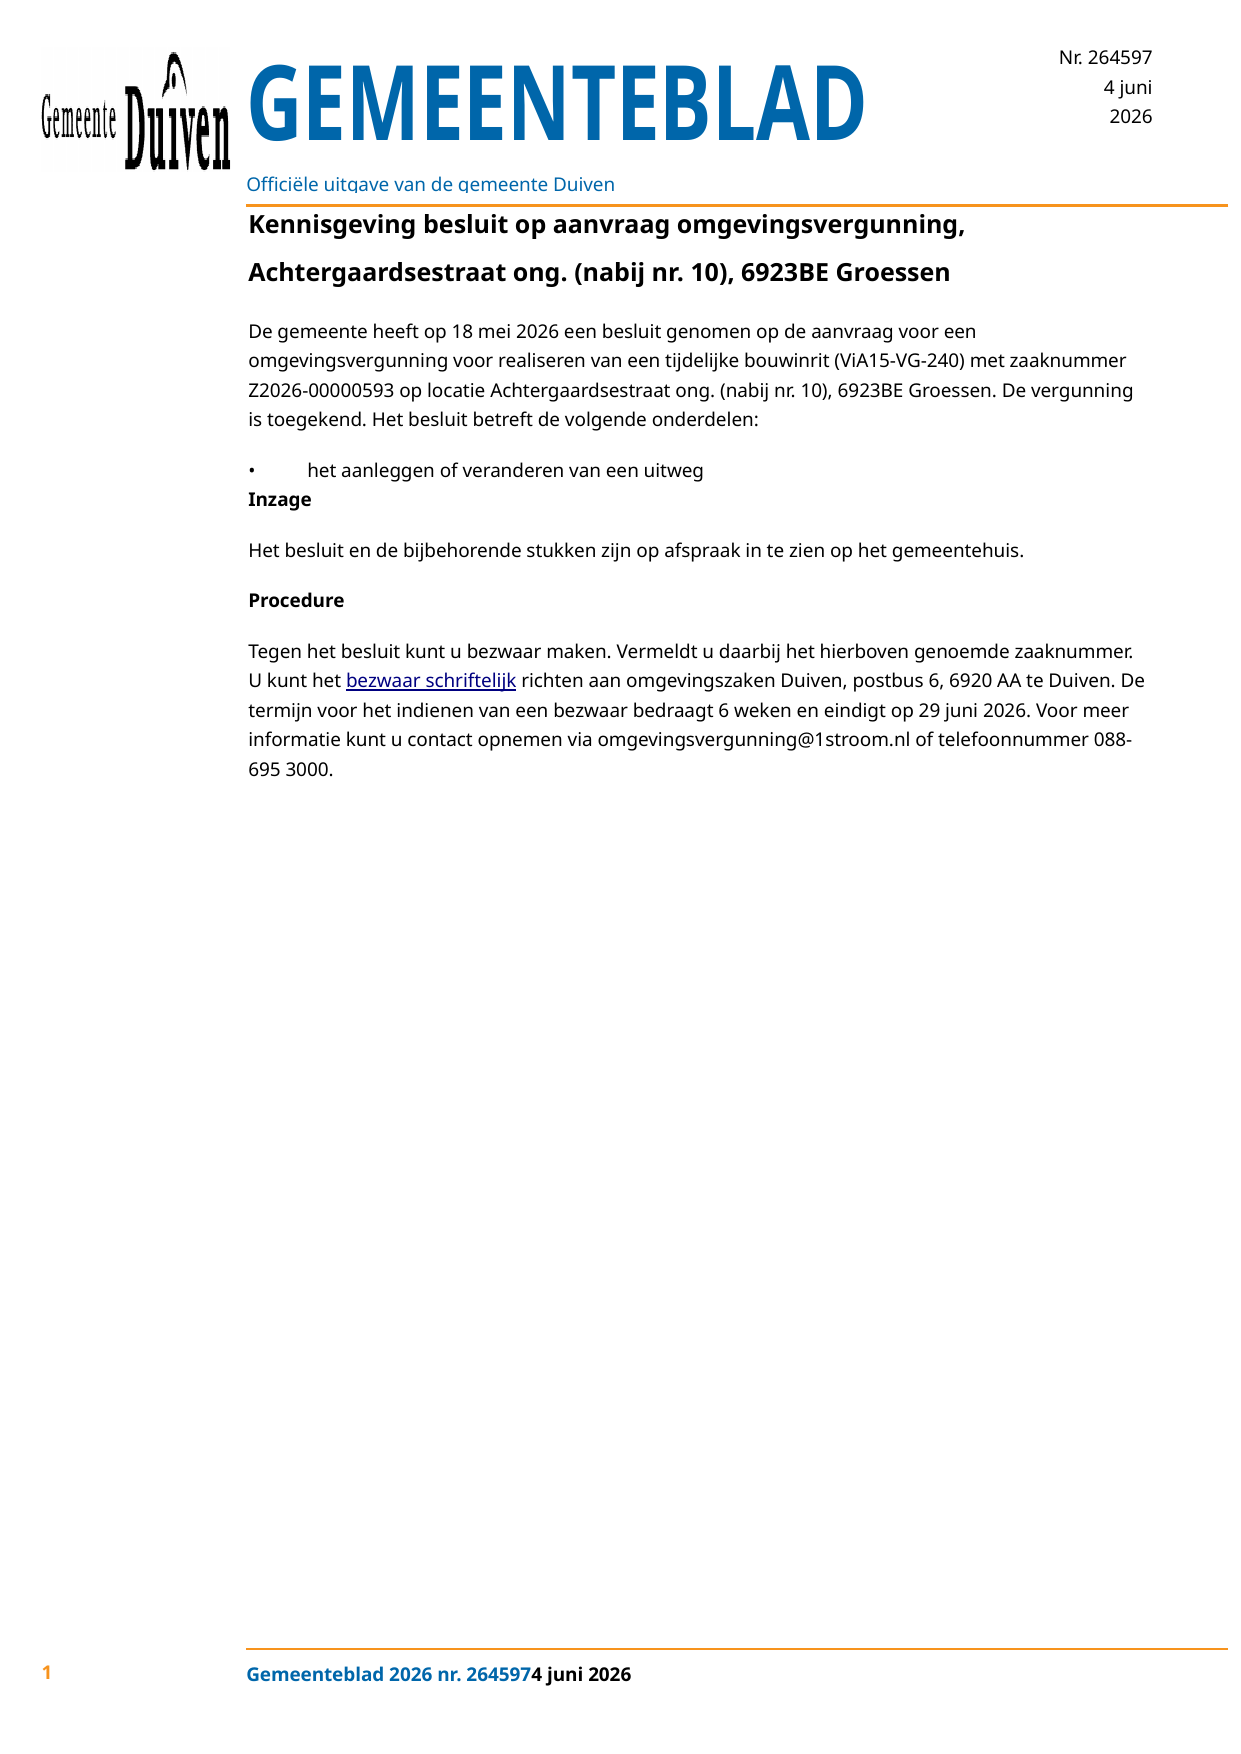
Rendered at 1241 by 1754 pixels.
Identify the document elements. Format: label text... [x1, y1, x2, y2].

text Inzage [248, 487, 1152, 512]
text Kennisgeving besluit op aanvraag omgevingsvergunning, Achtergaardsestraat ong. (nabij nr. 10), 6923BE Groessen [248, 207, 1152, 288]
text Het besluit en de bijbehorende stukken zijn op afspraak in te zien op het gemeentehuis. [248, 537, 1152, 563]
text Procedure [248, 587, 1152, 613]
list het aanleggen of veranderen van een uitweg [248, 457, 1152, 483]
picture [41, 47, 231, 172]
text Tegen het besluit kunt u bezwaar maken. Vermeldt u daarbij het hierboven genoemde zaaknummer. U kunt het bezwaar schriftelijk richten aan omgevingszaken Duiven, postbus 6, 6920 AA te Duiven. De termijn voor het indienen van een bezwaar bedraagt 6 weken en eindigt op 29 juni 2026. Voor meer informatie kunt u contact opnemen via omgevingsvergunning@1stroom.nl of telefoonnummer 088-695 3000. [248, 638, 1152, 782]
text De gemeente heeft op 18 mei 2026 een besluit genomen op de aanvraag voor een omgevingsvergunning voor realiseren van een tijdelijke bouwinrit (ViA15-VG-240) met zaaknummer Z2026-00000593 op locatie Achtergaardsestraat ong. (nabij nr. 10), 6923BE Groessen. De vergunning is toegekend. Het besluit betreft de volgende onderdelen: [248, 318, 1152, 432]
